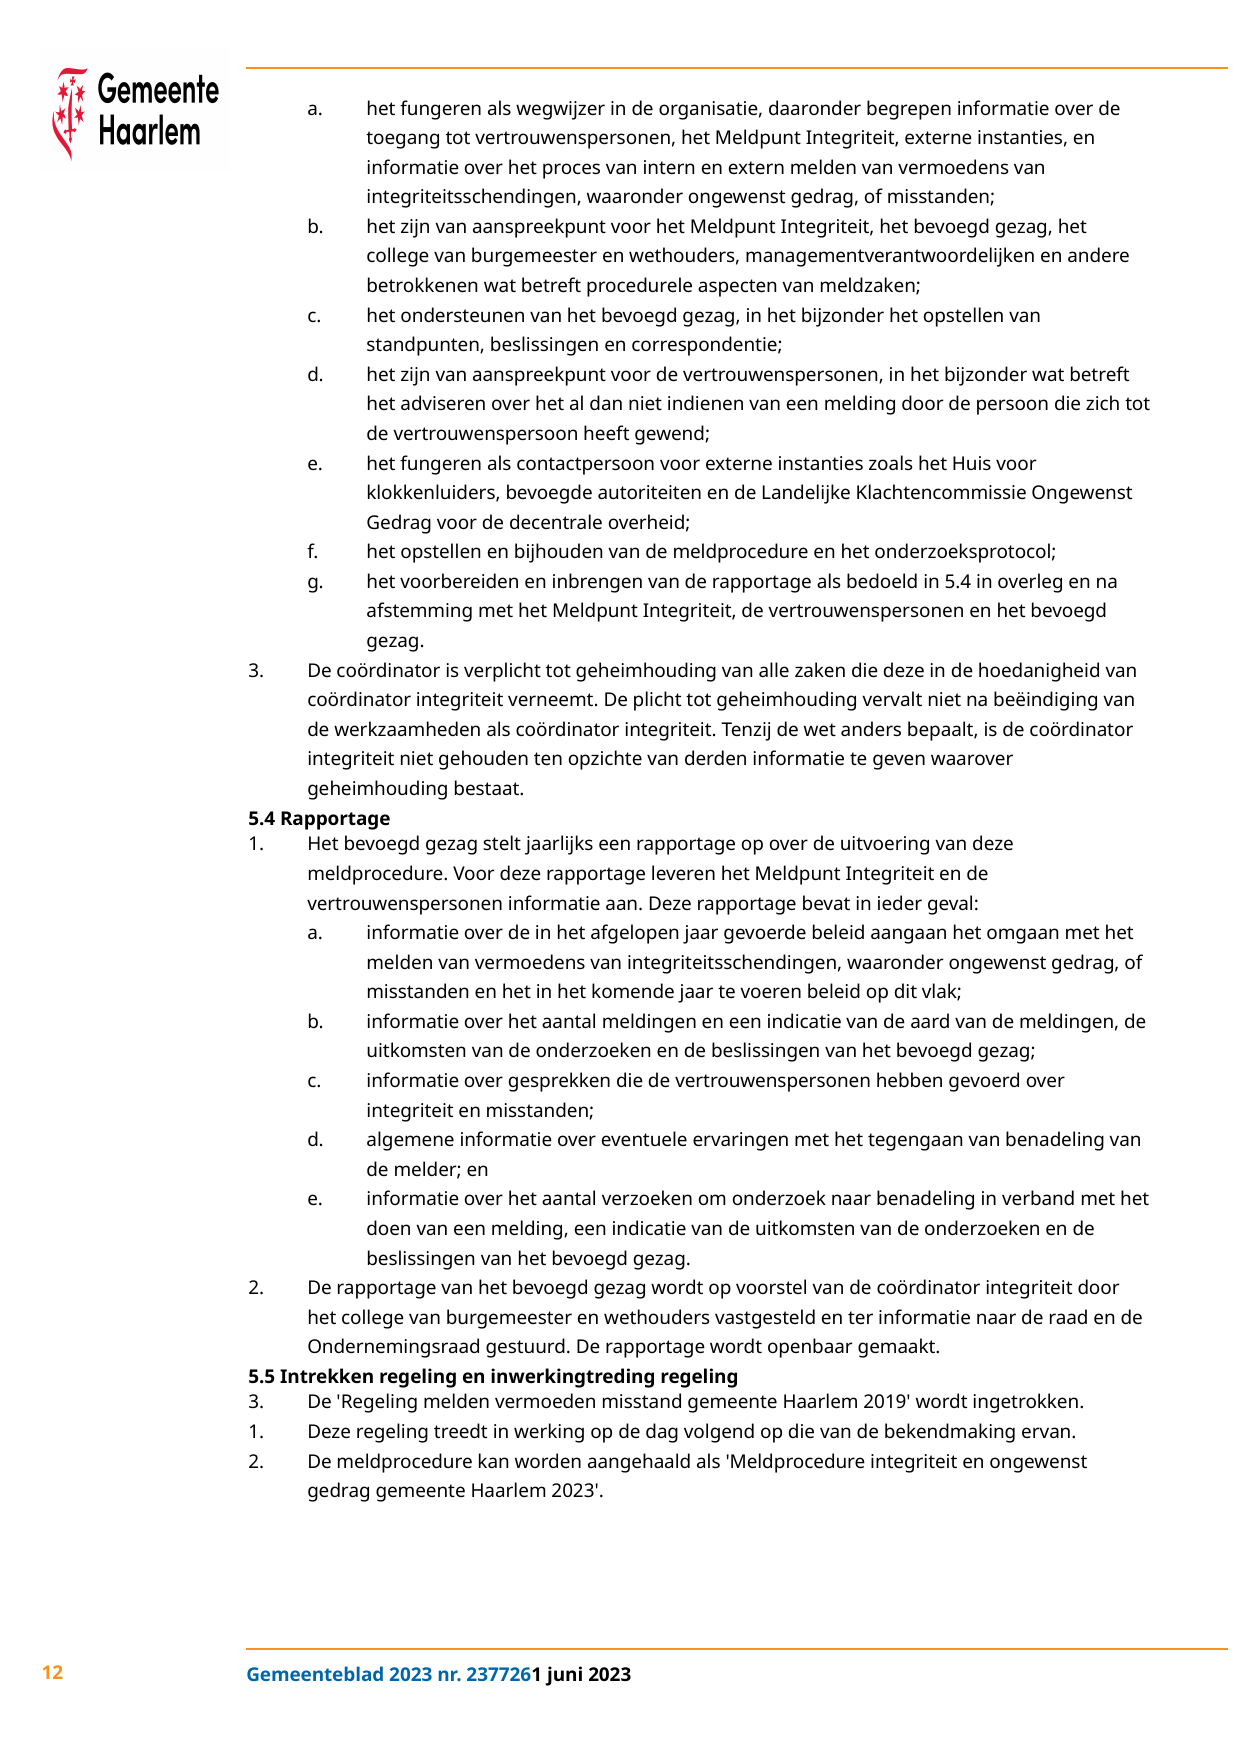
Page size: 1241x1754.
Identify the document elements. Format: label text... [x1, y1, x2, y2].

list het voorbereiden en inbrengen van de rapportage als bedoeld in 5.4 in overleg en na afstemming met het Meldpunt Integriteit, de vertrouwenspersonen en het bevoegd gezag. [307, 568, 1152, 653]
list het fungeren als contactpersoon voor externe instanties zoals het Huis voor klokkenluiders, bevoegde autoriteiten en de Landelijke Klachtencommissie Ongewenst Gedrag voor de decentrale overheid; [307, 450, 1152, 535]
list het fungeren als wegwijzer in de organisatie, daaronder begrepen informatie over de toegang tot vertrouwenspersonen, het Meldpunt Integriteit, externe instanties, en informatie over het proces van intern en extern melden van vermoedens van integriteitsschendingen, waaronder ongewenst gedrag, of misstanden; [307, 95, 1152, 209]
picture [41, 47, 231, 172]
text 5.5 Intrekken regeling en inwerkingtreding regeling [248, 1363, 1152, 1389]
list informatie over het aantal meldingen en een indicatie van de aard van de meldingen, de uitkomsten van de onderzoeken en de beslissingen van het bevoegd gezag; [307, 1008, 1152, 1063]
list informatie over de in het afgelopen jaar gevoerde beleid aangaan het omgaan met het melden van vermoedens van integriteitsschendingen, waaronder ongewenst gedrag, of misstanden en het in het komende jaar te voeren beleid op dit vlak; [307, 919, 1152, 1004]
list De 'Regeling melden vermoeden misstand gemeente Haarlem 2019' wordt ingetrokken. [248, 1389, 1152, 1414]
list het opstellen en bijhouden van de meldprocedure en het onderzoeksprotocol; [307, 538, 1152, 564]
list De meldprocedure kan worden aangehaald als 'Meldprocedure integriteit en ongewenst gedrag gemeente Haarlem 2023'. [248, 1448, 1152, 1503]
list het ondersteunen van het bevoegd gezag, in het bijzonder het opstellen van standpunten, beslissingen en correspondentie; [307, 302, 1152, 357]
list algemene informatie over eventuele ervaringen met het tegengaan van benadeling van de melder; en [307, 1126, 1152, 1182]
list informatie over gesprekken die de vertrouwenspersonen hebben gevoerd over integriteit en misstanden; [307, 1067, 1152, 1122]
list informatie over het aantal verzoeken om onderzoek naar benadeling in verband met het doen van een melding, een indicatie van de uitkomsten van de onderzoeken en de beslissingen van het bevoegd gezag. [307, 1186, 1152, 1270]
list Deze regeling treedt in werking op de dag volgend op die van de bekendmaking ervan. [248, 1418, 1152, 1444]
list het zijn van aanspreekpunt voor de vertrouwenspersonen, in het bijzonder wat betreft het adviseren over het al dan niet indienen van een melding door de persoon die zich tot de vertrouwenspersoon heeft gewend; [307, 361, 1152, 446]
list De rapportage van het bevoegd gezag wordt op voorstel van de coördinator integriteit door het college van burgemeester en wethouders vastgesteld en ter informatie naar de raad en de Ondernemingsraad gestuurd. De rapportage wordt openbaar gemaakt. [248, 1274, 1152, 1359]
text 5.4 Rapportage [248, 805, 1152, 831]
list Het bevoegd gezag stelt jaarlijks een rapportage op over de uitvoering van deze meldprocedure. Voor deze rapportage leveren het Meldpunt Integriteit en de vertrouwenspersonen informatie aan. Deze rapportage bevat in ieder geval: [248, 831, 1152, 915]
list het zijn van aanspreekpunt voor het Meldpunt Integriteit, het bevoegd gezag, het college van burgemeester en wethouders, managementverantwoordelijken en andere betrokkenen wat betreft procedurele aspecten van meldzaken; [307, 213, 1152, 298]
list De coördinator is verplicht tot geheimhouding van alle zaken die deze in de hoedanigheid van coördinator integriteit verneemt. De plicht tot geheimhouding vervalt niet na beëindiging van de werkzaamheden als coördinator integriteit. Tenzij de wet anders bepaalt, is de coördinator integriteit niet gehouden ten opzichte van derden informatie te geven waarover geheimhouding bestaat. [248, 657, 1152, 801]
